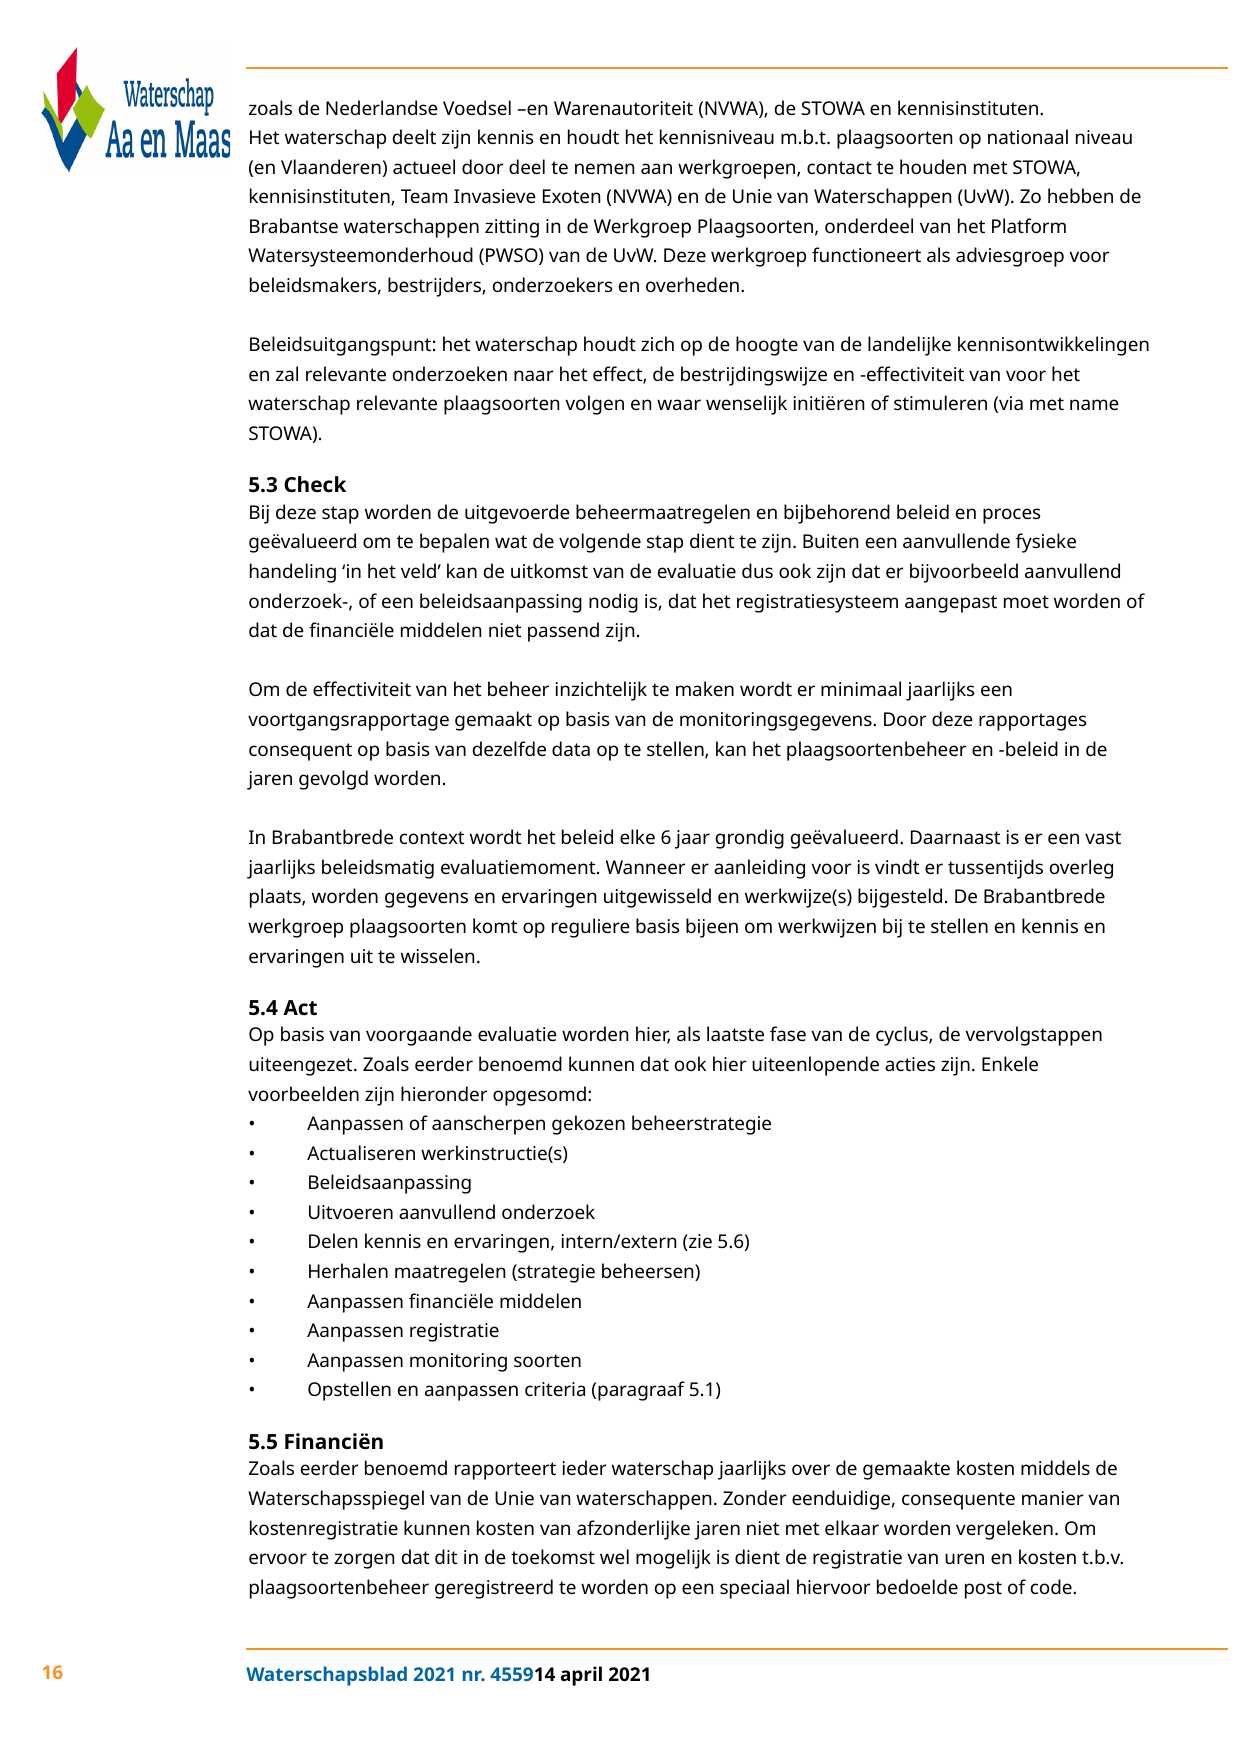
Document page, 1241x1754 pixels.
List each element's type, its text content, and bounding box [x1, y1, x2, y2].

list Aanpassen monitoring soorten [248, 1347, 1152, 1373]
list Aanpassen of aanscherpen gekozen beheerstrategie [248, 1110, 1152, 1136]
list Opstellen en aanpassen criteria (paragraaf 5.1) [248, 1377, 1152, 1402]
list Aanpassen registratie [248, 1317, 1152, 1343]
list Aanpassen financiële middelen [248, 1288, 1152, 1314]
list Actualiseren werkinstructie(s) [248, 1140, 1152, 1166]
text Beleidsuitgangspunt: het waterschap houdt zich op de hoogte van de landelijke kennisontwikkelingen en zal relevante onderzoeken naar het effect, de bestrijdingswijze en -effectiviteit van voor het waterschap relevante plaagsoorten volgen en waar wenselijk initiëren of stimuleren (via met name STOWA). [248, 331, 1152, 446]
list Herhalen maatregelen (strategie beheersen) [248, 1258, 1152, 1284]
list Beleidsaanpassing [248, 1169, 1152, 1195]
text 5.5 Financiën [248, 1427, 1152, 1456]
text Bij deze stap worden de uitgevoerde beheermaatregelen en bijbehorend beleid en proces geëvalueerd om te bepalen wat de volgende stap dient te zijn. Buiten een aanvullende fysieke handeling ‘in het veld’ kan de uitkomst van de evaluatie dus ook zijn dat er bijvoorbeeld aanvullend onderzoek-, of een beleidsaanpassing nodig is, dat het registratiesysteem aangepast moet worden of dat de financiële middelen niet passend zijn. [248, 499, 1152, 643]
list Delen kennis en ervaringen, intern/extern (zie 5.6) [248, 1229, 1152, 1254]
text Op basis van voorgaande evaluatie worden hier, als laatste fase van de cyclus, de vervolgstappen uiteengezet. Zoals eerder benoemd kunnen dat ook hier uiteenlopende acties zijn. Enkele voorbeelden zijn hieronder opgesomd: [248, 1022, 1152, 1107]
text 5.4 Act [248, 993, 1152, 1022]
text Om de effectiviteit van het beheer inzichtelijk te maken wordt er minimaal jaarlijks een voortgangsrapportage gemaakt op basis van de monitoringsgegevens. Door deze rapportages consequent op basis van dezelfde data op te stellen, kan het plaagsoortenbeheer en -beleid in de jaren gevolgd worden. [248, 677, 1152, 791]
text In Brabantbrede context wordt het beleid elke 6 jaar grondig geëvalueerd. Daarnaast is er een vast jaarlijks beleidsmatig evaluatiemoment. Wanneer er aanleiding voor is vindt er tussentijds overleg plaats, worden gegevens en ervaringen uitgewisseld en werkwijze(s) bijgesteld. De Brabantbrede werkgroep plaagsoorten komt op reguliere basis bijeen om werkwijzen bij te stellen en kennis en ervaringen uit te wisselen. [248, 824, 1152, 968]
list Uitvoeren aanvullend onderzoek [248, 1199, 1152, 1225]
text Zoals eerder benoemd rapporteert ieder waterschap jaarlijks over de gemaakte kosten middels de Waterschapsspiegel van de Unie van waterschappen. Zonder eenduidige, consequente manier van kostenregistratie kunnen kosten van afzonderlijke jaren niet met elkaar worden vergeleken. Om ervoor te zorgen dat dit in de toekomst wel mogelijk is dient de registratie van uren en kosten t.b.v. plaagsoortenbeheer geregistreerd te worden op een speciaal hiervoor bedoelde post of code. [248, 1456, 1152, 1599]
text zoals de Nederlandse Voedsel –en Warenautoriteit (NVWA), de STOWA en kennisinstituten. [248, 95, 1152, 121]
text Het waterschap deelt zijn kennis en houdt het kennisniveau m.b.t. plaagsoorten op nationaal niveau (en Vlaanderen) actueel door deel te nemen aan werkgroepen, contact te houden met STOWA, kennisinstituten, Team Invasieve Exoten (NVWA) en de Unie van Waterschappen (UvW). Zo hebben de Brabantse waterschappen zitting in de Werkgroep Plaagsoorten, onderdeel van het Platform Watersysteemonderhoud (PWSO) van de UvW. Deze werkgroep functioneert als adviesgroep voor beleidsmakers, bestrijders, onderzoekers en overheden. [248, 124, 1152, 298]
text 5.3 Check [248, 471, 1152, 499]
picture [41, 47, 231, 172]
